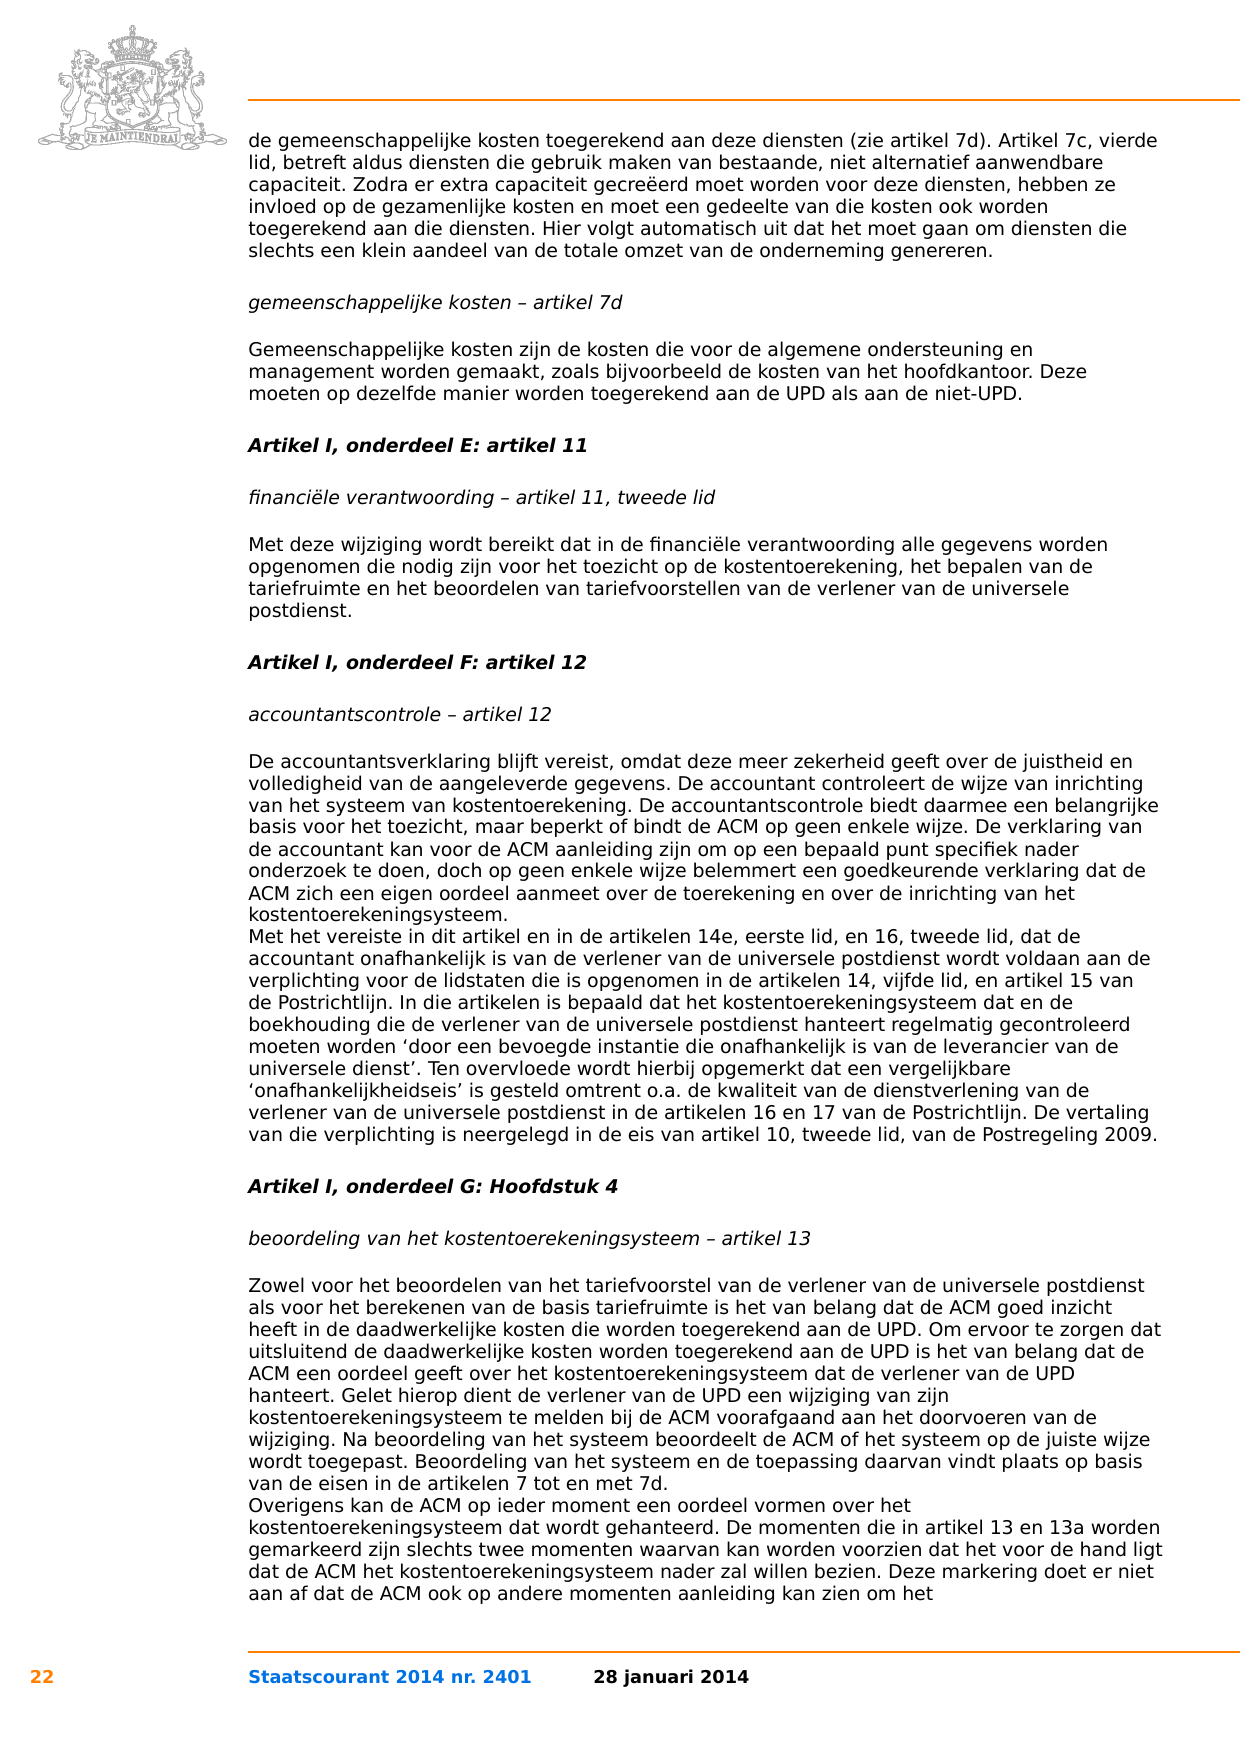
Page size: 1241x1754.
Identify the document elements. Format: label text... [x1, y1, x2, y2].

subtitle beoordeling van het kostentoerekeningsysteem – artikel 13 [248, 1228, 1163, 1250]
subtitle Artikel I, onderdeel G: Hoofdstuk 4 [248, 1176, 1163, 1198]
text Met het vereiste in dit artikel en in de artikelen 14e, eerste lid, en 16, tweede lid, dat de accountant onafhankelijk is van de verlener van de universele postdienst wordt voldaan aan de verplichting voor de lidstaten die is opgenomen in de artikelen 14, vijfde lid, en artikel 15 van de Postrichtlijn. In die artikelen is bepaald dat het kostentoerekeningsysteem dat en de boekhouding die de verlener van de universele postdienst hanteert regelmatig gecontroleerd moeten worden ‘door een bevoegde instantie die onafhankelijk is van de leverancier van de universele dienst’. Ten overvloede wordt hierbij opgemerkt dat een vergelijkbare ‘onafhankelijkheidseis’ is gesteld omtrent o.a. de kwaliteit van de dienstverlening van de verlener van de universele postdienst in de artikelen 16 en 17 van de Postrichtlijn. De vertaling van die verplichting is neergelegd in de eis van artikel 10, tweede lid, van de Postregeling 2009. [248, 926, 1163, 1146]
picture [38, 25, 227, 150]
subtitle Artikel I, onderdeel F: artikel 12 [248, 652, 1163, 673]
text Met deze wijziging wordt bereikt dat in de financiële verantwoording alle gegevens worden opgenomen die nodig zijn voor het toezicht op de kostentoerekening, het bepalen van de tariefruimte en het beoordelen van tariefvoorstellen van de verlener van de universele postdienst. [248, 534, 1163, 622]
subtitle Artikel I, onderdeel E: artikel 11 [248, 435, 1163, 457]
text de gemeenschappelijke kosten toegerekend aan deze diensten (zie artikel 7d). Artikel 7c, vierde lid, betreft aldus diensten die gebruik maken van bestaande, niet alternatief aanwendbare capaciteit. Zodra er extra capaciteit gecreëerd moet worden voor deze diensten, hebben ze invloed op de gezamenlijke kosten en moet een gedeelte van die kosten ook worden toegerekend aan die diensten. Hier volgt automatisch uit dat het moet gaan om diensten die slechts een klein aandeel van de totale omzet van de onderneming genereren. [248, 130, 1163, 262]
subtitle financiële verantwoording – artikel 11, tweede lid [248, 487, 1163, 509]
text Zowel voor het beoordelen van het tariefvoorstel van de verlener van de universele postdienst als voor het berekenen van de basis tariefruimte is het van belang dat de ACM goed inzicht heeft in de daadwerkelijke kosten die worden toegerekend aan de UPD. Om ervoor te zorgen dat uitsluitend de daadwerkelijke kosten worden toegerekend aan de UPD is het van belang dat de ACM een oordeel geeft over het kostentoerekeningsysteem dat de verlener van de UPD hanteert. Gelet hierop dient de verlener van de UPD een wijziging van zijn kostentoerekeningsysteem te melden bij de ACM voorafgaand aan het doorvoeren van de wijziging. Na beoordeling van het systeem beoordeelt de ACM of het systeem op de juiste wijze wordt toegepast. Beoordeling van het systeem en de toepassing daarvan vindt plaats op basis van de eisen in de artikelen 7 tot en met 7d. [248, 1275, 1163, 1495]
text Gemeenschappelijke kosten zijn de kosten die voor de algemene ondersteuning en management worden gemaakt, zoals bijvoorbeeld de kosten van het hoofdkantoor. Deze moeten op dezelfde manier worden toegerekend aan de UPD als aan de niet-UPD. [248, 339, 1163, 405]
subtitle gemeenschappelijke kosten – artikel 7d [248, 292, 1163, 314]
text De accountantsverklaring blijft vereist, omdat deze meer zekerheid geeft over de juistheid en volledigheid van de aangeleverde gegevens. De accountant controleert de wijze van inrichting van het systeem van kostentoerekening. De accountantscontrole biedt daarmee een belangrijke basis voor het toezicht, maar beperkt of bindt de ACM op geen enkele wijze. De verklaring van de accountant kan voor de ACM aanleiding zijn om op een bepaald punt specifiek nader onderzoek te doen, doch op geen enkele wijze belemmert een goedkeurende verklaring dat de ACM zich een eigen oordeel aanmeet over de toerekening en over de inrichting van het kostentoerekeningsysteem. [248, 751, 1163, 926]
subtitle accountantscontrole – artikel 12 [248, 703, 1163, 726]
text Overigens kan de ACM op ieder moment een oordeel vormen over het kostentoerekeningsysteem dat wordt gehanteerd. De momenten die in artikel 13 en 13a worden gemarkeerd zijn slechts twee momenten waarvan kan worden voorzien dat het voor de hand ligt dat de ACM het kostentoerekeningsysteem nader zal willen bezien. Deze markering doet er niet aan af dat de ACM ook op andere momenten aanleiding kan zien om het [248, 1495, 1163, 1605]
